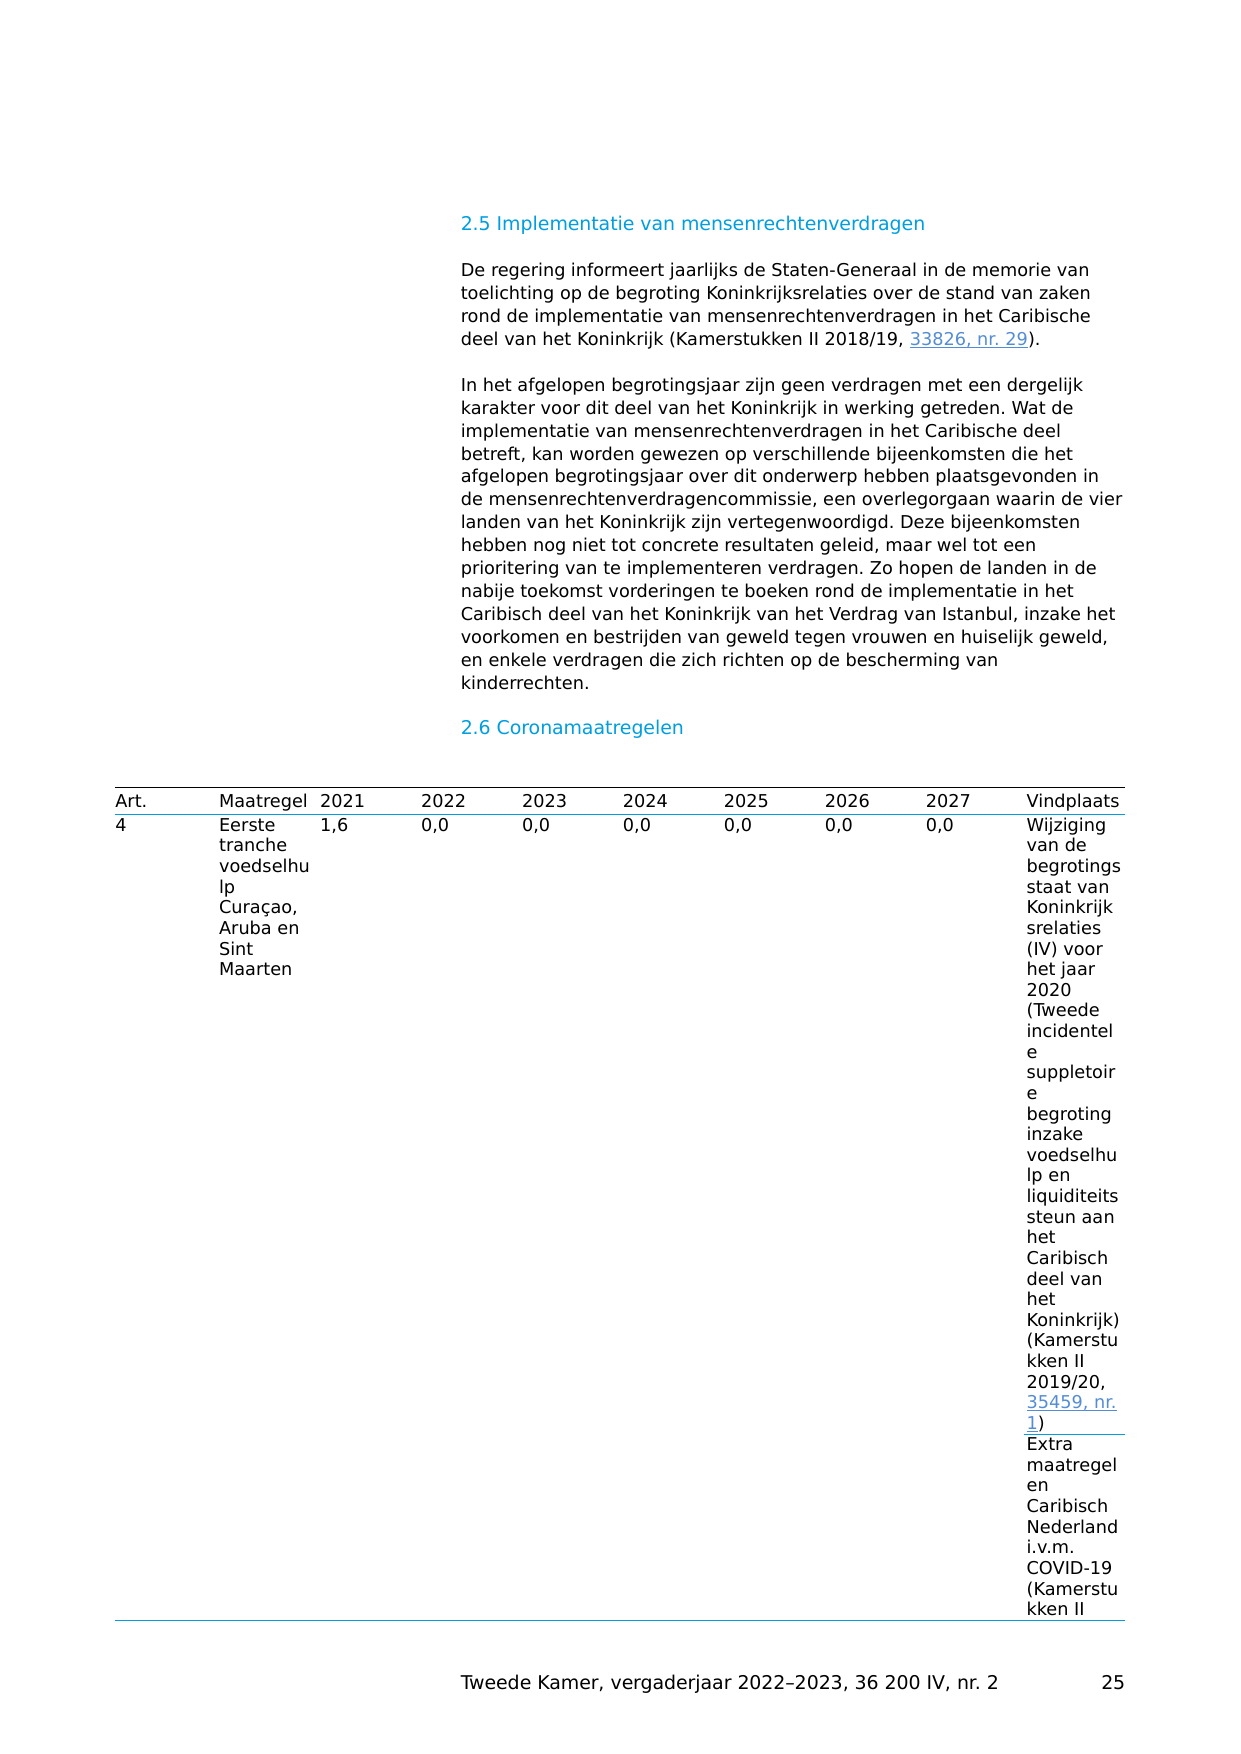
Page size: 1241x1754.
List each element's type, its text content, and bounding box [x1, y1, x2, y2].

table_cell 0,0 [822, 815, 923, 1620]
table_cell Maatregel [216, 788, 317, 814]
title 2.6 Coronamaatregelen [461, 717, 1125, 739]
table_cell 0,0 [721, 815, 822, 1620]
table_cell Wijziging van de begrotingsstaat van Koninkrijksrelaties (IV) voor het jaar 2020 (Tweede incidentele suppletoire begroting inzake voedselhulp en liquiditeitssteun aan het Caribisch deel van het Koninkrijk) (Kamerstukken II 2019/20, 35459, nr. 1) [1024, 815, 1125, 1433]
table_cell 0,0 [923, 815, 1023, 1620]
table_cell 2025 [721, 788, 822, 814]
table_cell 4 [115, 815, 216, 1620]
table_cell 2023 [519, 788, 620, 814]
table_cell 2021 [317, 788, 418, 814]
table_cell 0,0 [519, 815, 620, 1620]
table_cell 1,6 [317, 815, 418, 1620]
table_cell 0,0 [620, 815, 721, 1620]
table_cell 2026 [822, 788, 923, 814]
table_cell 2022 [418, 788, 519, 814]
title 2.5 Implementatie van mensenrechtenverdragen [461, 213, 1125, 235]
table_cell Extra maatregelen Caribisch Nederland i.v.m. COVID-19 (Kamerstukken II [1024, 1435, 1125, 1620]
text De regering informeert jaarlijks de Staten-Generaal in de memorie van toelichting op de begroting Koninkrijksrelaties over de stand van zaken rond de implementatie van mensenrechtenverdragen in het Caribische deel van het Koninkrijk (Kamerstukken II 2018/19, 33826, nr. 29). [461, 258, 1125, 350]
table_cell Art. [115, 788, 216, 814]
table_cell 2024 [620, 788, 721, 814]
table_cell Eerste tranche voedselhulp Curaçao, Aruba en Sint Maarten [216, 815, 317, 1620]
table_cell 0,0 [418, 815, 519, 1620]
table_header Tabel 9 Begrote uitgaven coronamaatregelen op de begroting Koninkrijksrelaties (bedragen x € 1 mln.) [115, 762, 1125, 787]
table_cell 2027 [923, 788, 1023, 814]
table_cell Vindplaats [1024, 788, 1125, 814]
text In het afgelopen begrotingsjaar zijn geen verdragen met een dergelijk karakter voor dit deel van het Koninkrijk in werking getreden. Wat de implementatie van mensenrechtenverdragen in het Caribische deel betreft, kan worden gewezen op verschillende bijeenkomsten die het afgelopen begrotingsjaar over dit onderwerp hebben plaatsgevonden in de mensenrechtenverdragencommissie, een overlegorgaan waarin de vier landen van het Koninkrijk zijn vertegenwoordigd. Deze bijeenkomsten hebben nog niet tot concrete resultaten geleid, maar wel tot een prioritering van te implementeren verdragen. Zo hopen de landen in de nabije toekomst vorderingen te boeken rond de implementatie in het Caribisch deel van het Koninkrijk van het Verdrag van Istanbul, inzake het voorkomen en bestrijden van geweld tegen vrouwen en huiselijk geweld, en enkele verdragen die zich richten op de bescherming van kinderrechten. [461, 373, 1125, 694]
